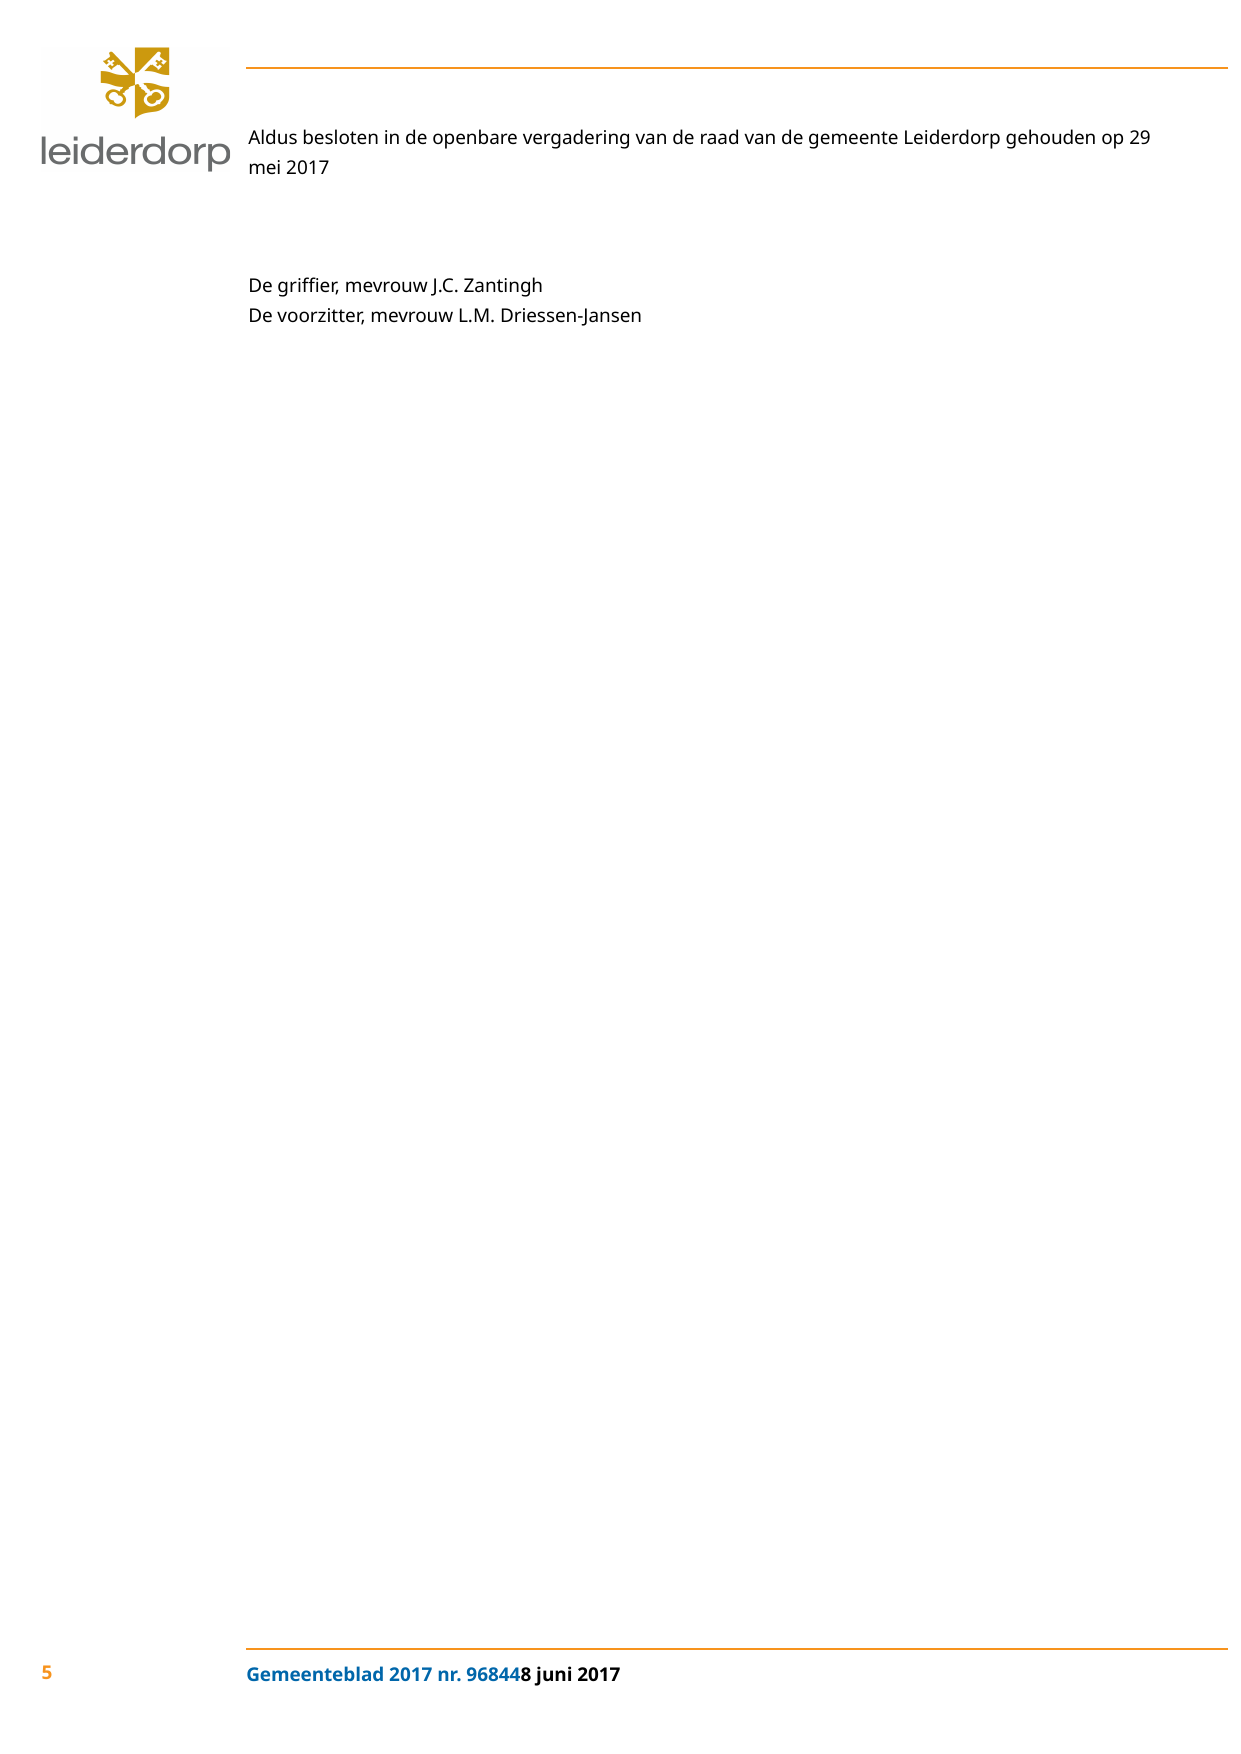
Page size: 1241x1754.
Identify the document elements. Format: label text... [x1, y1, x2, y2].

text Aldus besloten in de openbare vergadering van de raad van de gemeente Leiderdorp gehouden op 29 mei 2017 [248, 124, 1152, 180]
text De griffier, mevrouw J.C. Zantingh [248, 272, 1152, 298]
picture [41, 47, 231, 172]
text De voorzitter, mevrouw L.M. Driessen-Jansen [248, 302, 1152, 328]
